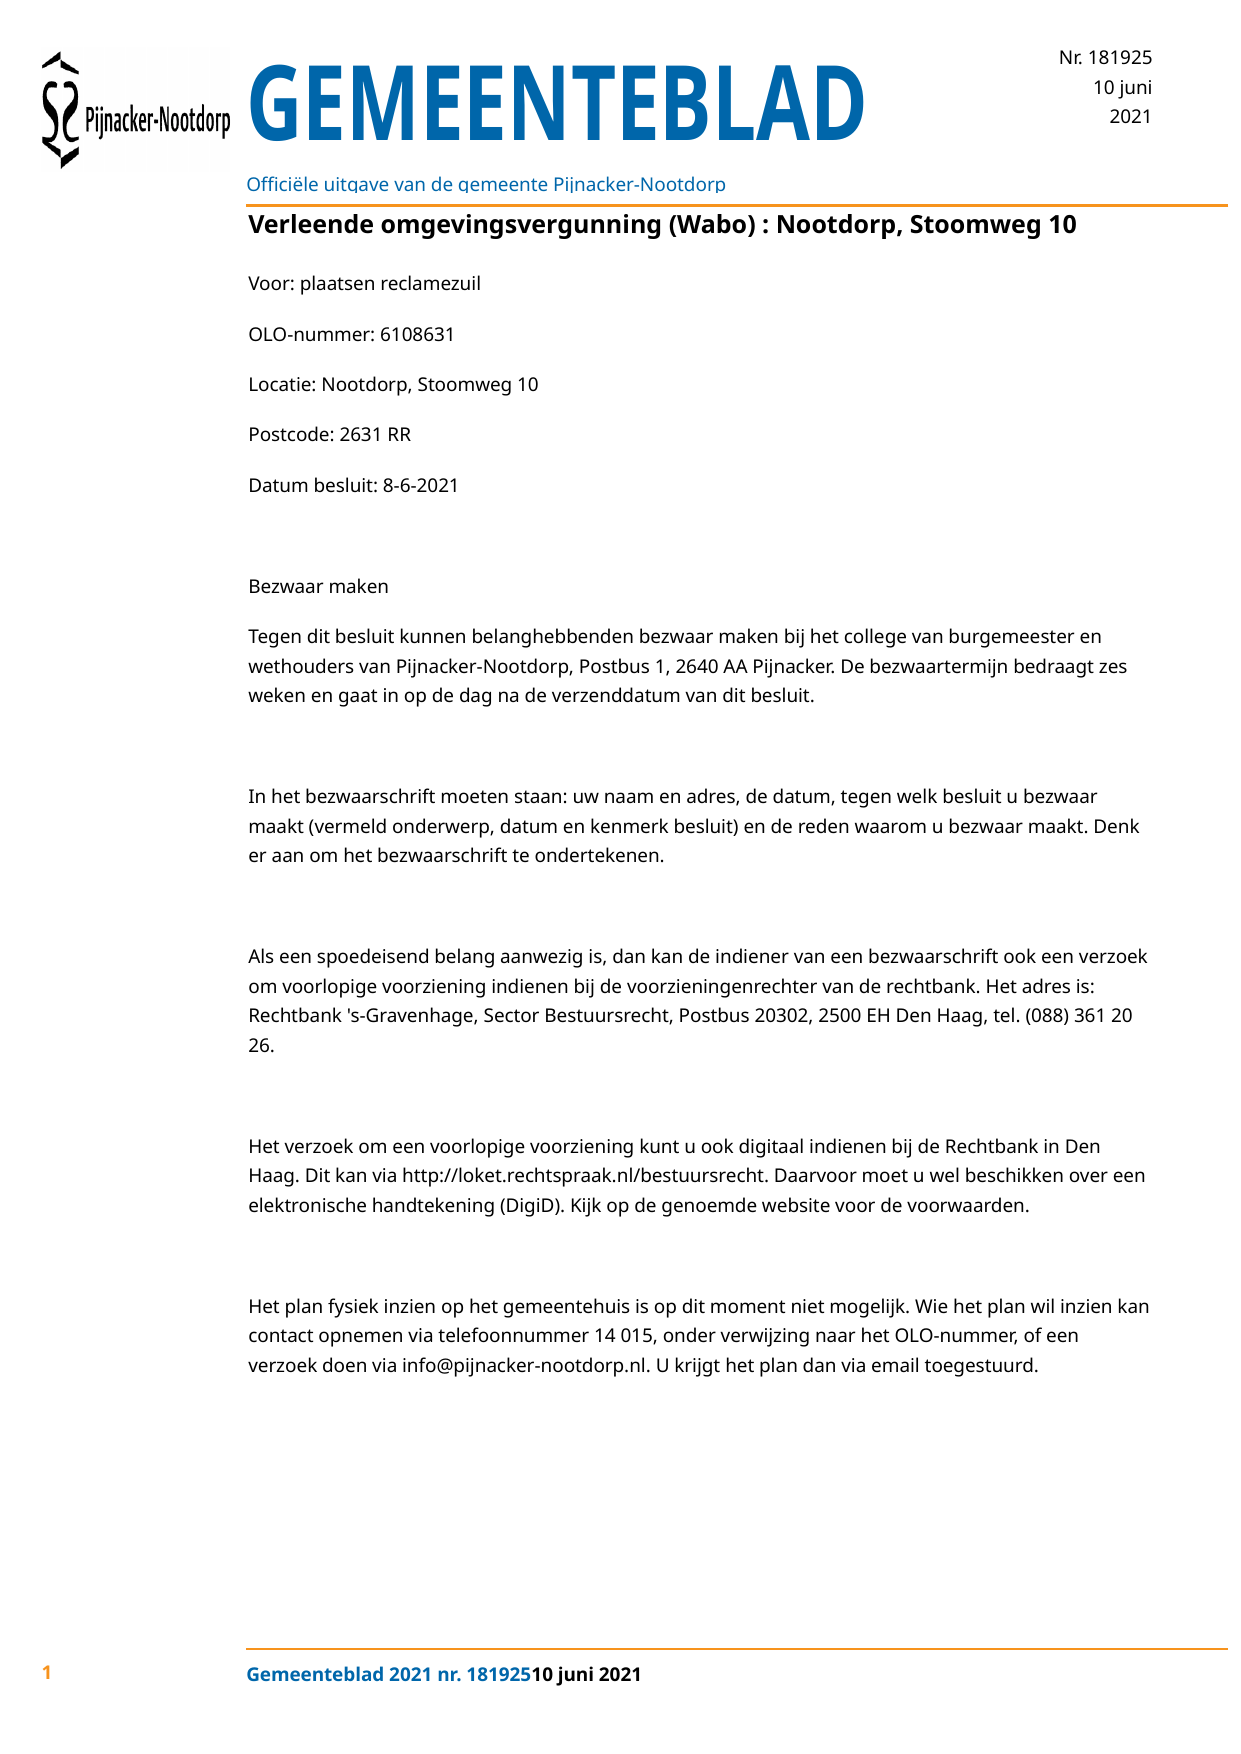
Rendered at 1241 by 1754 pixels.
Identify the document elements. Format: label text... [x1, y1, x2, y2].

picture [41, 47, 231, 172]
text Bezwaar maken [248, 573, 1152, 598]
text Postcode: 2631 RR [248, 422, 1152, 447]
text Tegen dit besluit kunnen belanghebbenden bezwaar maken bij het college van burgemeester en wethouders van Pijnacker-Nootdorp, Postbus 1, 2640 AA Pijnacker. De bezwaartermijn bedraagt zes weken en gaat in op de dag na de verzenddatum van dit besluit. [248, 623, 1152, 708]
text Het plan fysiek inzien op het gemeentehuis is op dit moment niet mogelijk. Wie het plan wil inzien kan contact opnemen via telefoonnummer 14 015, onder verwijzing naar het OLO-nummer, of een verzoek doen via info@pijnacker-nootdorp.nl. U krijgt het plan dan via email toegestuurd. [248, 1293, 1152, 1378]
text Voor: plaatsen reclamezuil [248, 270, 1152, 296]
text In het bezwaarschrift moeten staan: uw naam en adres, de datum, tegen welk besluit u bezwaar maakt (vermeld onderwerp, datum en kenmerk besluit) en de reden waarom u bezwaar maakt. Denk er aan om het bezwaarschrift te ondertekenen. [248, 783, 1152, 868]
text Het verzoek om een voorlopige voorziening kunt u ook digitaal indienen bij de Rechtbank in Den Haag. Dit kan via http://loket.rechtspraak.nl/bestuursrecht. Daarvoor moet u wel beschikken over een elektronische handtekening (DigiD). Kijk op de genoemde website voor de voorwaarden. [248, 1133, 1152, 1218]
text Verleende omgevingsvergunning (Wabo) : Nootdorp, Stoomweg 10 [248, 207, 1152, 241]
text OLO-nummer: 6108631 [248, 321, 1152, 346]
text Datum besluit: 8-6-2021 [248, 472, 1152, 498]
text Als een spoedeisend belang aanwezig is, dan kan de indiener van een bezwaarschrift ook een verzoek om voorlopige voorziening indienen bij de voorzieningenrechter van de rechtbank. Het adres is: Rechtbank 's-Gravenhage, Sector Bestuursrecht, Postbus 20302, 2500 EH Den Haag, tel. (088) 361 20 26. [248, 943, 1152, 1058]
text Locatie: Nootdorp, Stoomweg 10 [248, 371, 1152, 397]
